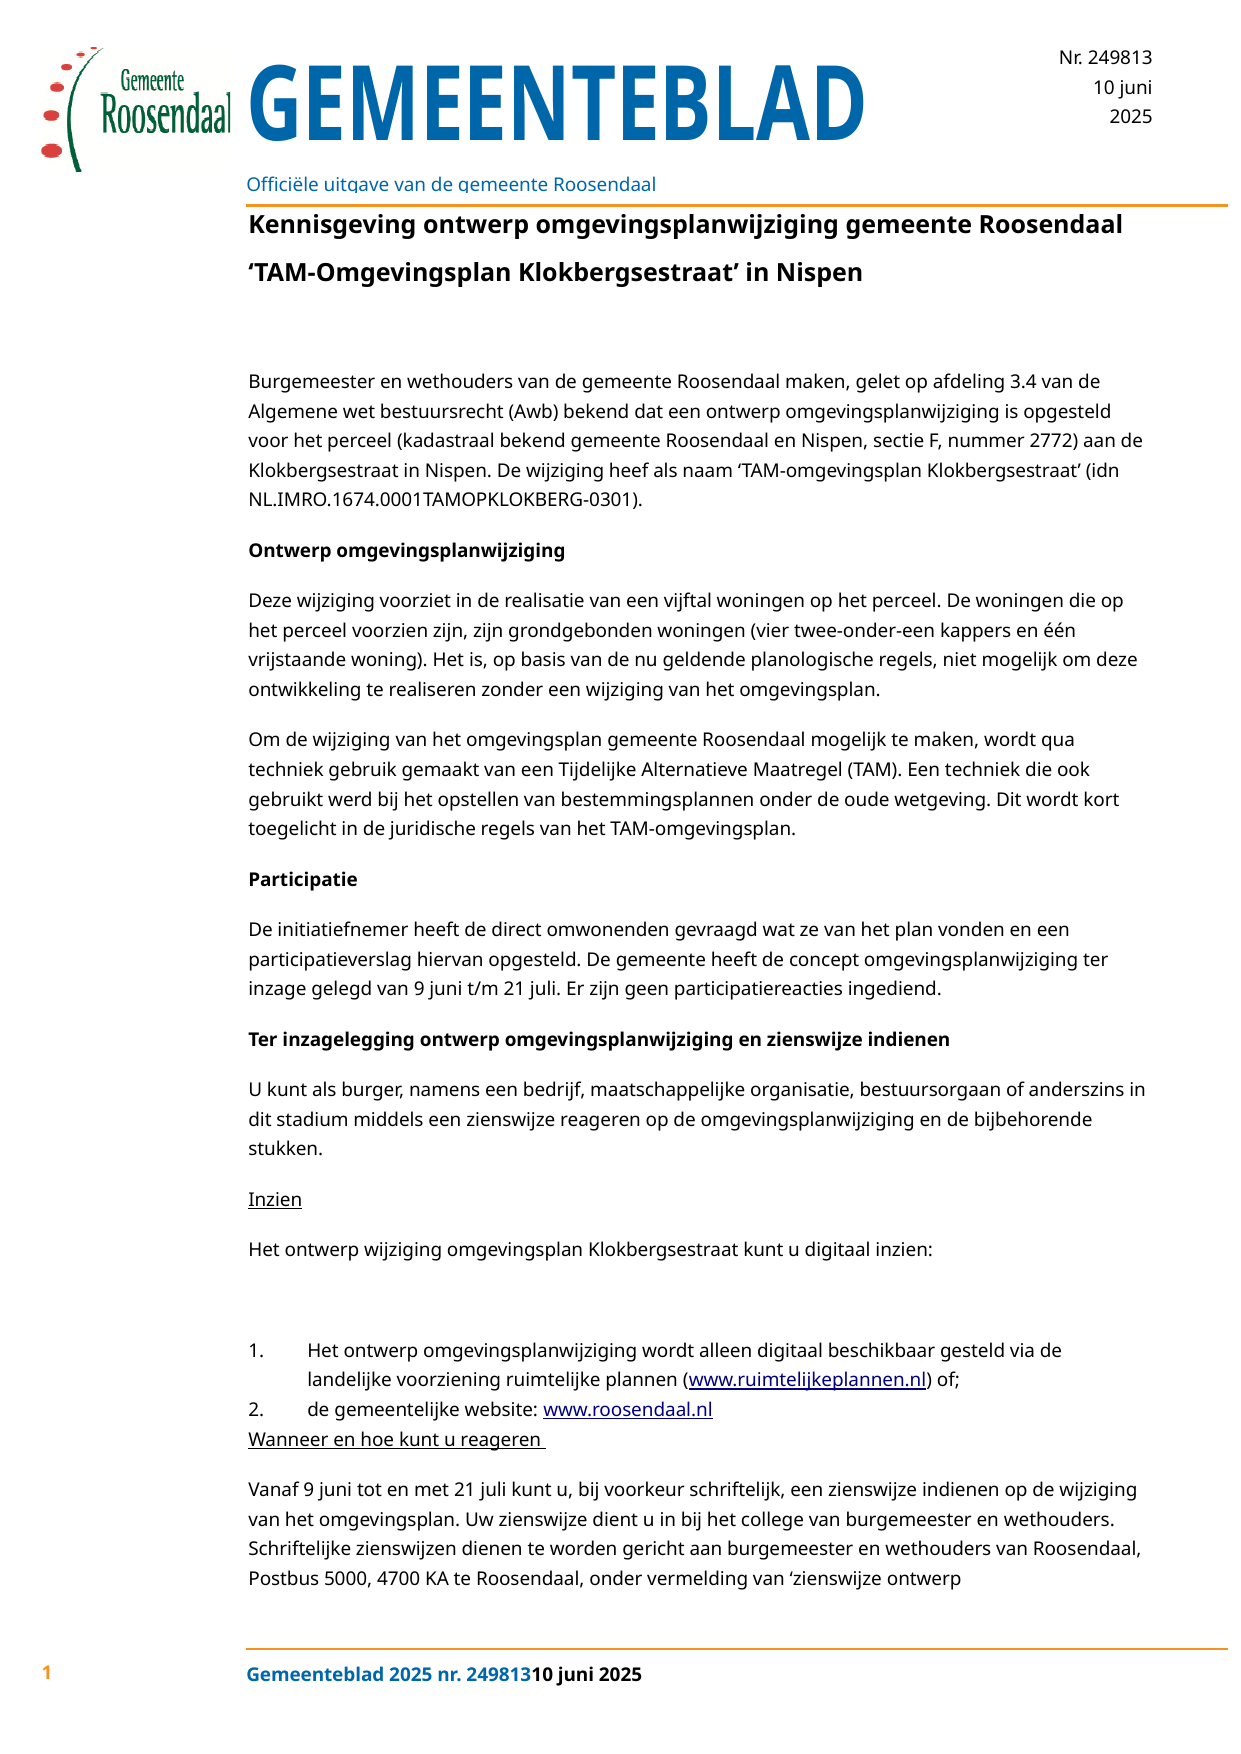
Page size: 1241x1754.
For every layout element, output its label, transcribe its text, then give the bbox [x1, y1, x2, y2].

text Burgemeester en wethouders van de gemeente Roosendaal maken, gelet op afdeling 3.4 van de Algemene wet bestuursrecht (Awb) bekend dat een ontwerp omgevingsplanwijziging is opgesteld voor het perceel (kadastraal bekend gemeente Roosendaal en Nispen, sectie F, nummer 2772) aan de Klokbergsestraat in Nispen. De wijziging heef als naam ‘TAM-omgevingsplan Klokbergsestraat’ (idn NL.IMRO.1674.0001TAMOPKLOKBERG-0301). [248, 368, 1152, 512]
text Inzien [248, 1186, 1152, 1212]
text U kunt als burger, namens een bedrijf, maatschappelijke organisatie, bestuursorgaan of anderszins in dit stadium middels een zienswijze reageren op de omgevingsplanwijziging en de bijbehorende stukken. [248, 1076, 1152, 1161]
text Participatie [248, 866, 1152, 892]
text Om de wijziging van het omgevingsplan gemeente Roosendaal mogelijk te maken, wordt qua techniek gebruik gemaakt van een Tijdelijke Alternatieve Maatregel (TAM). Een techniek die ook gebruikt werd bij het opstellen van bestemmingsplannen onder de oude wetgeving. Dit wordt kort toegelicht in de juridische regels van het TAM-omgevingsplan. [248, 727, 1152, 841]
list de gemeentelijke website: www.roosendaal.nl [248, 1396, 1152, 1422]
text Ter inzagelegging ontwerp omgevingsplanwijziging en zienswijze indienen [248, 1026, 1152, 1052]
text Deze wijziging voorziet in de realisatie van een vijftal woningen op het perceel. De woningen die op het perceel voorzien zijn, zijn grondgebonden woningen (vier twee-onder-een kappers en één vrijstaande woning). Het is, op basis van de nu geldende planologische regels, niet mogelijk om deze ontwikkeling te realiseren zonder een wijziging van het omgevingsplan. [248, 587, 1152, 702]
text De initiatiefnemer heeft de direct omwonenden gevraagd wat ze van het plan vonden en een participatieverslag hiervan opgesteld. De gemeente heeft de concept omgevingsplanwijziging ter inzage gelegd van 9 juni t/m 21 juli. Er zijn geen participatiereacties ingediend. [248, 916, 1152, 1001]
text Ontwerp omgevingsplanwijziging [248, 537, 1152, 563]
picture [41, 47, 231, 172]
text Kennisgeving ontwerp omgevingsplanwijziging gemeente Roosendaal ‘TAM-Omgevingsplan Klokbergsestraat’ in Nispen [248, 207, 1152, 288]
text Vanaf 9 juni tot en met 21 juli kunt u, bij voorkeur schriftelijk, een zienswijze indienen op de wijziging van het omgevingsplan. Uw zienswijze dient u in bij het college van burgemeester en wethouders. Schriftelijke zienswijzen dienen te worden gericht aan burgemeester en wethouders van Roosendaal, Postbus 5000, 4700 KA te Roosendaal, onder vermelding van ‘zienswijze ontwerp [248, 1476, 1152, 1591]
list Het ontwerp omgevingsplanwijziging wordt alleen digitaal beschikbaar gesteld via de landelijke voorziening ruimtelijke plannen (www.ruimtelijkeplannen.nl) of; [248, 1337, 1152, 1392]
text Het ontwerp wijziging omgevingsplan Klokbergsestraat kunt u digitaal inzien: [248, 1236, 1152, 1262]
text Wanneer en hoe kunt u reageren [248, 1426, 1152, 1452]
